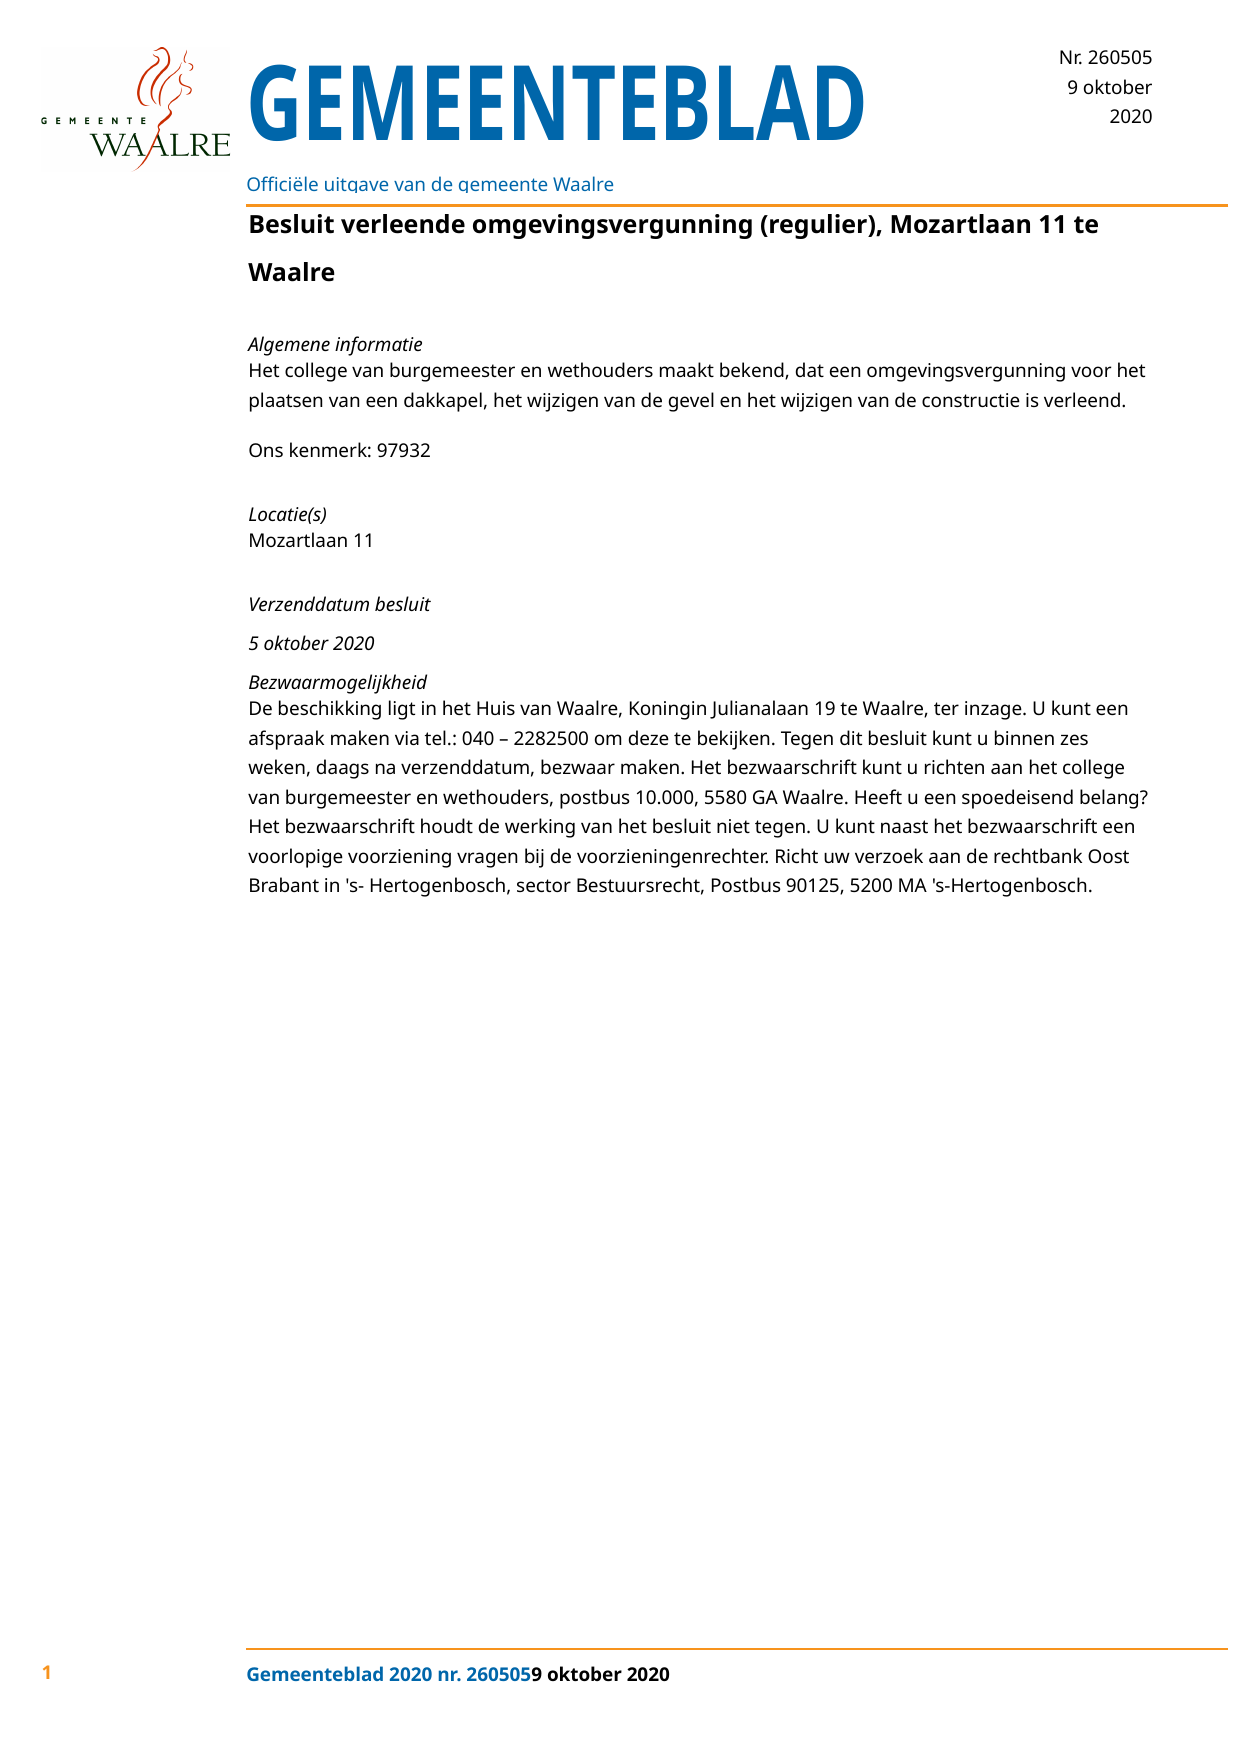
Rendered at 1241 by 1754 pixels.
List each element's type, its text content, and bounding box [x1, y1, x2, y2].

text Het college van burgemeester en wethouders maakt bekend, dat een omgevingsvergunning voor het plaatsen van een dakkapel, het wijzigen van de gevel en het wijzigen van de constructie is verleend. [248, 357, 1152, 412]
text Algemene informatie [248, 331, 1152, 357]
picture [41, 47, 231, 172]
text Mozartlaan 11 [248, 527, 1152, 553]
text De beschikking ligt in het Huis van Waalre, Koningin Julianalaan 19 te Waalre, ter inzage. U kunt een afspraak maken via tel.: 040 – 2282500 om deze te bekijken. Tegen dit besluit kunt u binnen zes weken, daags na verzenddatum, bezwaar maken. Het bezwaarschrift kunt u richten aan het college van burgemeester en wethouders, postbus 10.000, 5580 GA Waalre. Heeft u een spoedeisend belang? Het bezwaarschrift houdt de werking van het besluit niet tegen. U kunt naast het bezwaarschrift een voorlopige voorziening vragen bij de voorzieningenrechter. Richt uw verzoek aan de rechtbank Oost Brabant in 's- Hertogenbosch, sector Bestuursrecht, Postbus 90125, 5200 MA 's-Hertogenbosch. [248, 695, 1152, 898]
text Verzenddatum besluit [248, 591, 1152, 617]
text 5 oktober 2020 [248, 630, 1152, 656]
text Locatie(s) [248, 501, 1152, 527]
text Ons kenmerk: 97932 [248, 437, 1152, 463]
text Bezwaarmogelijkheid [248, 669, 1152, 695]
text Besluit verleende omgevingsvergunning (regulier), Mozartlaan 11 te Waalre [248, 207, 1152, 288]
